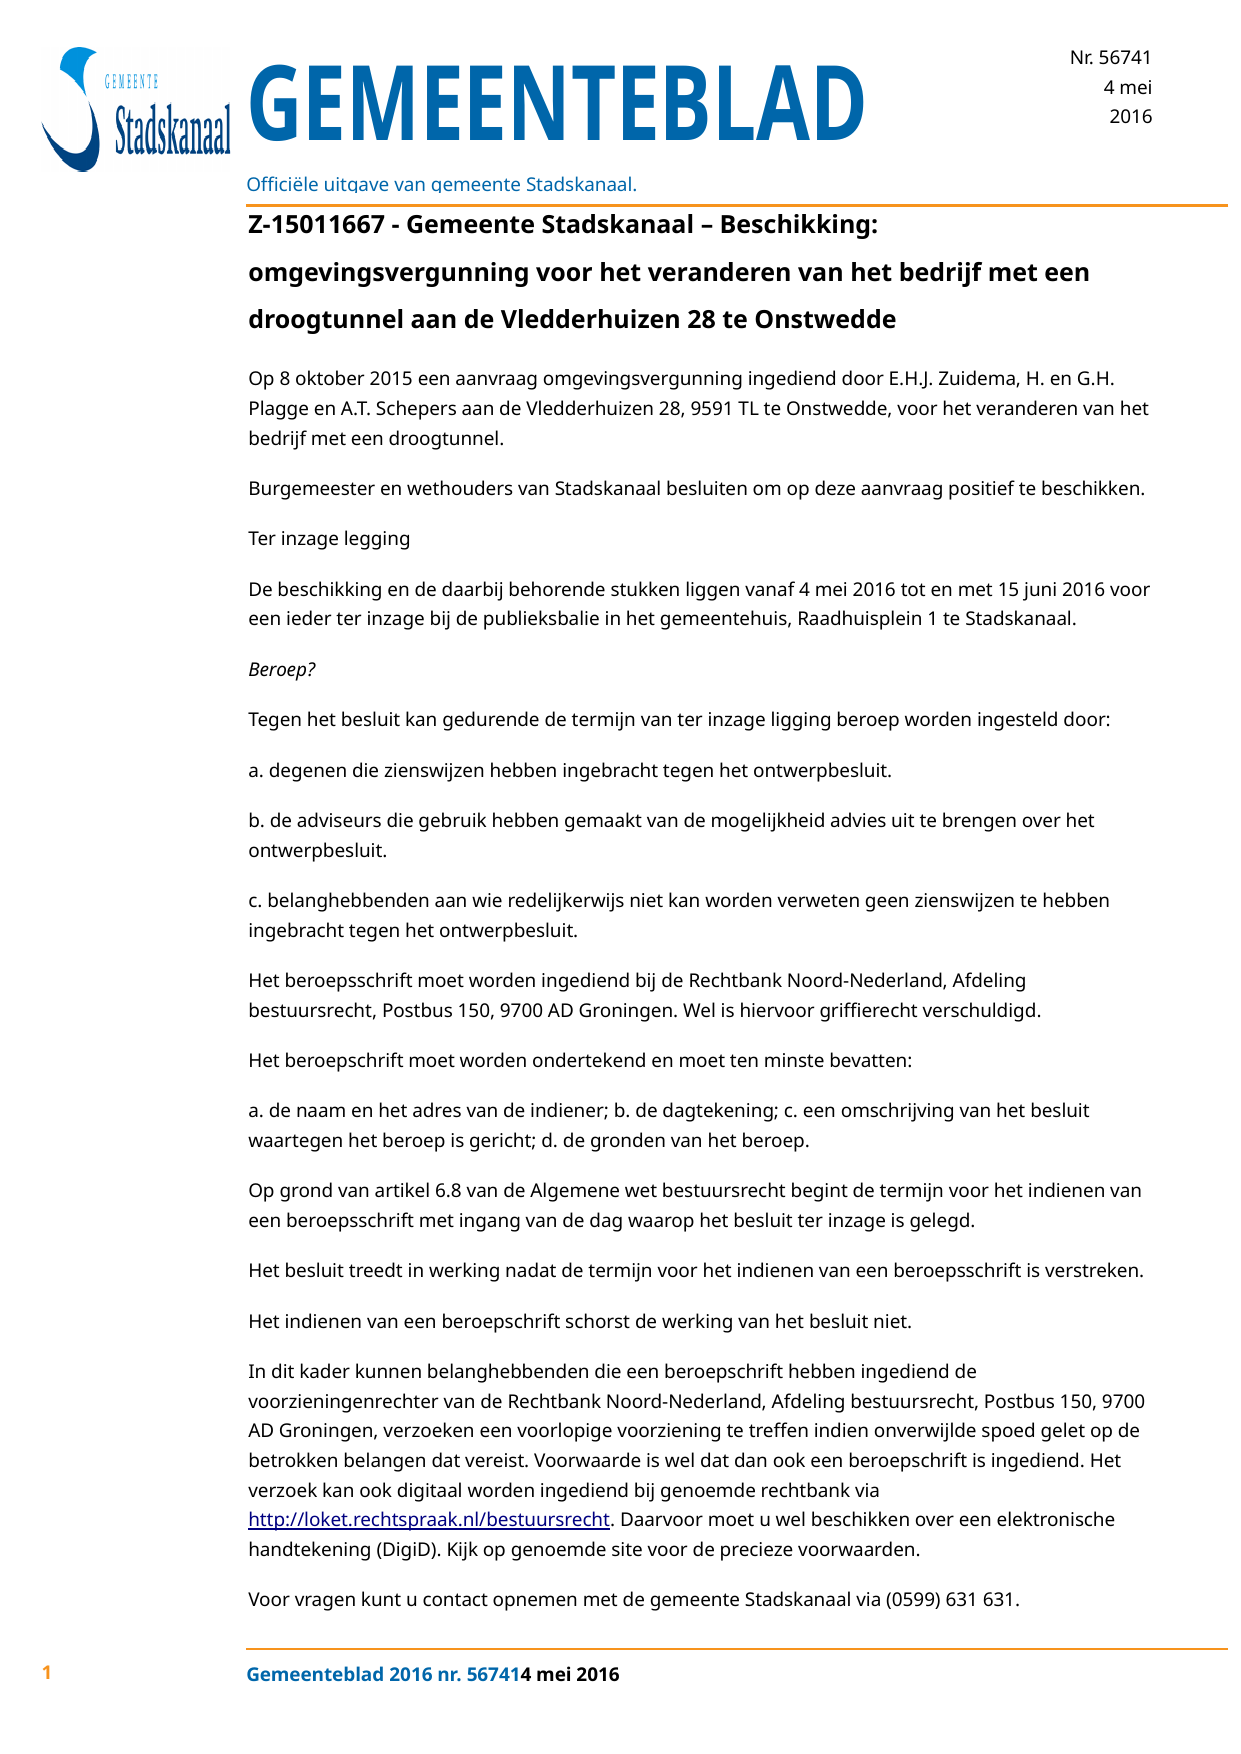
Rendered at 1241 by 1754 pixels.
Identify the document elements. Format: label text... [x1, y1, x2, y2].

text In dit kader kunnen belanghebbenden die een beroepschrift hebben ingediend de voorzieningenrechter van de Rechtbank Noord-Nederland, Afdeling bestuursrecht, Postbus 150, 9700 AD Groningen, verzoeken een voorlopige voorziening te treffen indien onverwijlde spoed gelet op de betrokken belangen dat vereist. Voorwaarde is wel dat dan ook een beroepschrift is ingediend. Het verzoek kan ook digitaal worden ingediend bij genoemde rechtbank via http://loket.rechtspraak.nl/bestuursrecht. Daarvoor moet u wel beschikken over een elektronische handtekening (DigiD). Kijk op genoemde site voor de precieze voorwaarden. [248, 1358, 1152, 1562]
text Het beroepschrift moet worden ondertekend en moet ten minste bevatten: [248, 1047, 1152, 1073]
text De beschikking en de daarbij behorende stukken liggen vanaf 4 mei 2016 tot en met 15 juni 2016 voor een ieder ter inzage bij de publieksbalie in het gemeentehuis, Raadhuisplein 1 te Stadskanaal. [248, 576, 1152, 631]
text Ter inzage legging [248, 526, 1152, 551]
text Tegen het besluit kan gedurende de termijn van ter inzage ligging beroep worden ingesteld door: [248, 706, 1152, 732]
text b. de adviseurs die gebruik hebben gemaakt van de mogelijkheid advies uit te brengen over het ontwerpbesluit. [248, 807, 1152, 862]
text a. de naam en het adres van de indiener; b. de dagtekening; c. een omschrijving van het besluit waartegen het beroep is gericht; d. de gronden van het beroep. [248, 1098, 1152, 1153]
text Burgemeester en wethouders van Stadskanaal besluiten om op deze aanvraag positief te beschikken. [248, 475, 1152, 501]
text Op grond van artikel 6.8 van de Algemene wet bestuursrecht begint de termijn voor het indienen van een beroepsschrift met ingang van de dag waarop het besluit ter inzage is gelegd. [248, 1178, 1152, 1233]
text Het besluit treedt in werking nadat de termijn voor het indienen van een beroepsschrift is verstreken. [248, 1258, 1152, 1283]
text Het indienen van een beroepschrift schorst de werking van het besluit niet. [248, 1308, 1152, 1334]
text Op 8 oktober 2015 een aanvraag omgevingsvergunning ingediend door E.H.J. Zuidema, H. en G.H. Plagge en A.T. Schepers aan de Vledderhuizen 28, 9591 TL te Onstwedde, voor het veranderen van het bedrijf met een droogtunnel. [248, 366, 1152, 450]
text Het beroepsschrift moet worden ingediend bij de Rechtbank Noord-Nederland, Afdeling bestuursrecht, Postbus 150, 9700 AD Groningen. Wel is hiervoor griffierecht verschuldigd. [248, 967, 1152, 1022]
text Z-15011667 - Gemeente Stadskanaal – Beschikking: omgevingsvergunning voor het veranderen van het bedrijf met een droogtunnel aan de Vledderhuizen 28 te Onstwedde [248, 207, 1152, 336]
text a. degenen die zienswijzen hebben ingebracht tegen het ontwerpbesluit. [248, 757, 1152, 782]
text Beroep? [248, 656, 1152, 682]
text Voor vragen kunt u contact opnemen met de gemeente Stadskanaal via (0599) 631 631. [248, 1586, 1152, 1612]
picture [41, 47, 231, 172]
text c. belanghebbenden aan wie redelijkerwijs niet kan worden verweten geen zienswijzen te hebben ingebracht tegen het ontwerpbesluit. [248, 887, 1152, 942]
